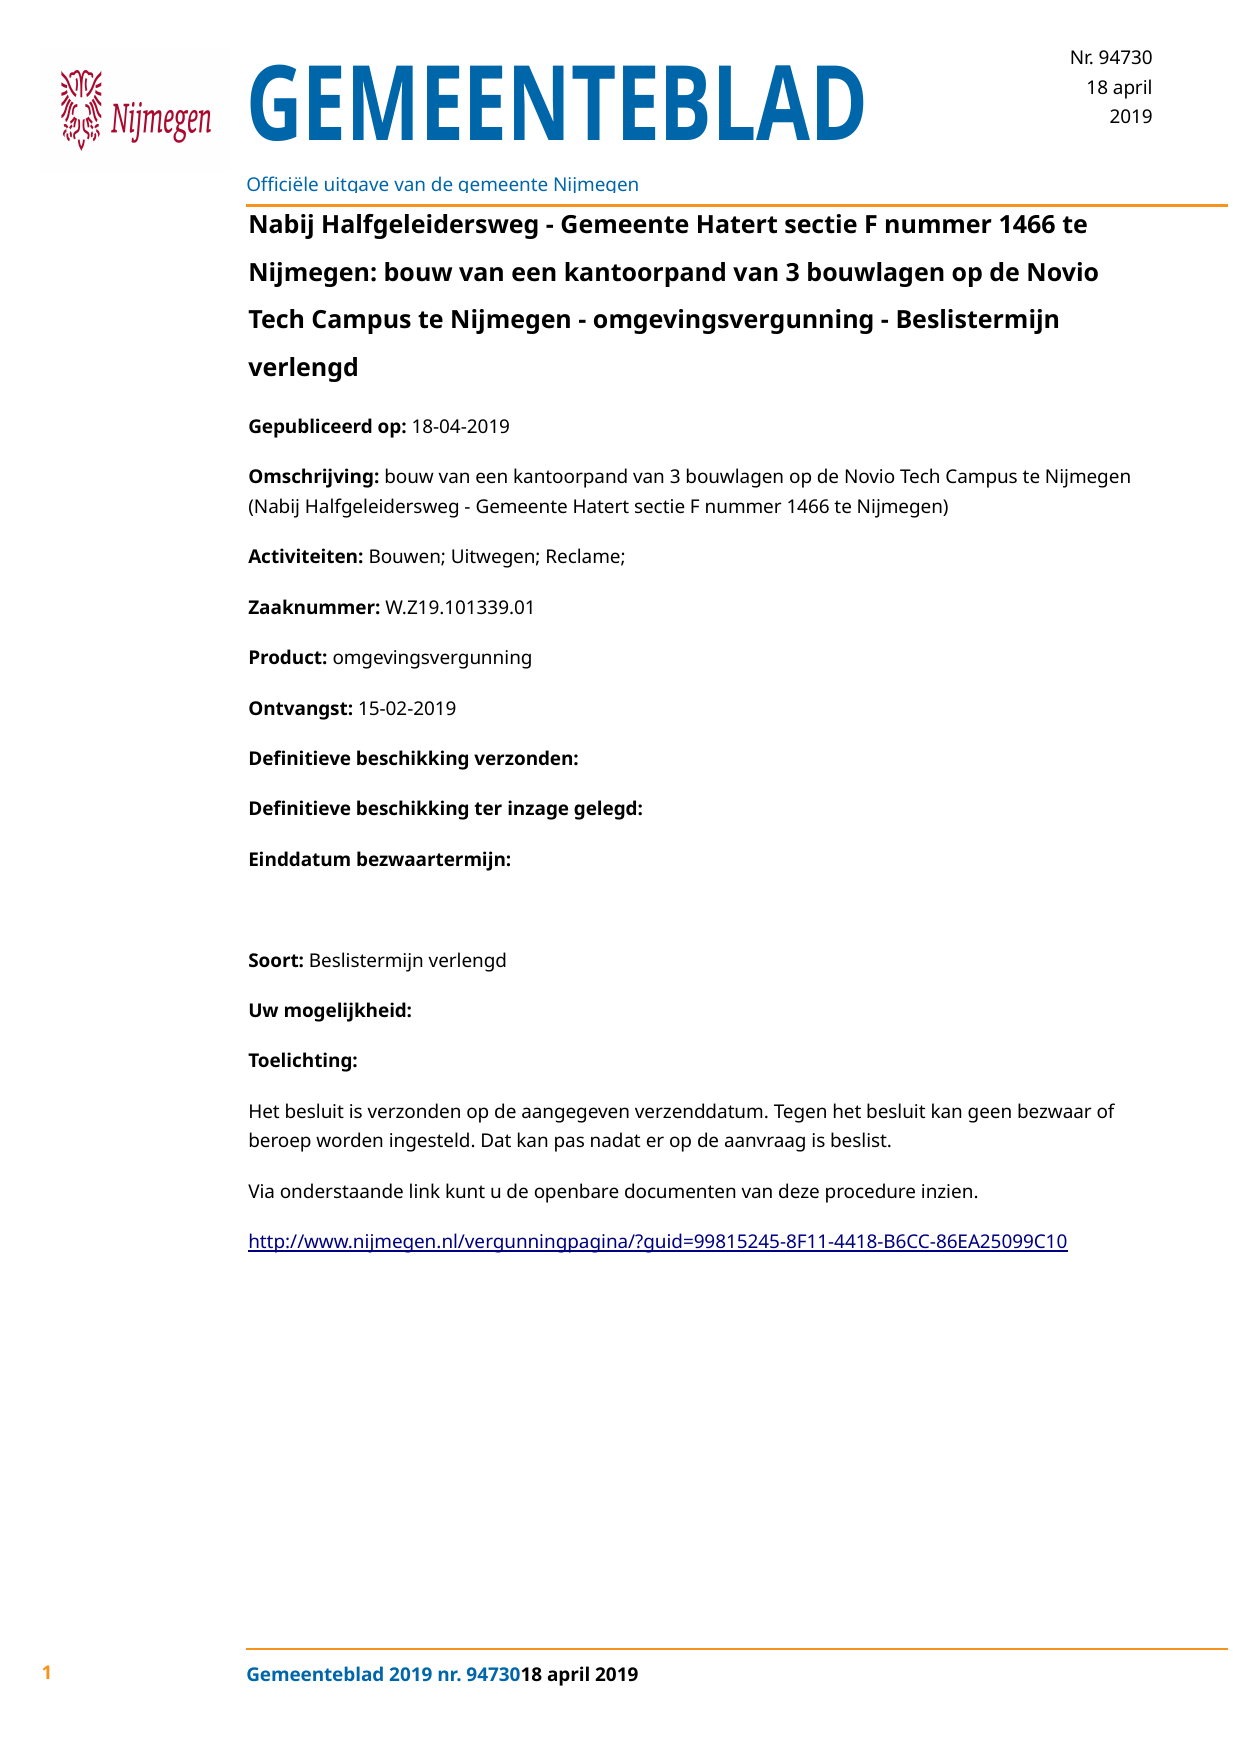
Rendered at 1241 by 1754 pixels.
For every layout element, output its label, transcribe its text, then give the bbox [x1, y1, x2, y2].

text Definitieve beschikking ter inzage gelegd: [248, 796, 1152, 821]
text http://www.nijmegen.nl/vergunningpagina/?guid=99815245-8F11-4418-B6CC-86EA25099C10 [248, 1228, 1152, 1254]
text Ontvangst: 15-02-2019 [248, 695, 1152, 721]
text Gepubliceerd op: 18-04-2019 [248, 413, 1152, 439]
text Einddatum bezwaartermijn: [248, 846, 1152, 872]
text Definitieve beschikking verzonden: [248, 745, 1152, 771]
text Het besluit is verzonden op de aangegeven verzenddatum. Tegen het besluit kan geen bezwaar of beroep worden ingesteld. Dat kan pas nadat er op de aanvraag is beslist. [248, 1098, 1152, 1153]
text Activiteiten: Bouwen; Uitwegen; Reclame; [248, 543, 1152, 569]
text Soort: Beslistermijn verlengd [248, 947, 1152, 973]
picture [41, 47, 231, 172]
text Via onderstaande link kunt u de openbare documenten van deze procedure inzien. [248, 1178, 1152, 1204]
text Uw mogelijkheid: [248, 997, 1152, 1023]
text Toelichting: [248, 1048, 1152, 1073]
text Omschrijving: bouw van een kantoorpand van 3 bouwlagen op de Novio Tech Campus te Nijmegen (Nabij Halfgeleidersweg - Gemeente Hatert sectie F nummer 1466 te Nijmegen) [248, 463, 1152, 519]
text Product: omgevingsvergunning [248, 644, 1152, 670]
text Nabij Halfgeleidersweg - Gemeente Hatert sectie F nummer 1466 te Nijmegen: bouw van een kantoorpand van 3 bouwlagen op de Novio Tech Campus te Nijmegen - omgevingsvergunning - Beslistermijn verlengd [248, 207, 1152, 384]
text Zaaknummer: W.Z19.101339.01 [248, 594, 1152, 620]
